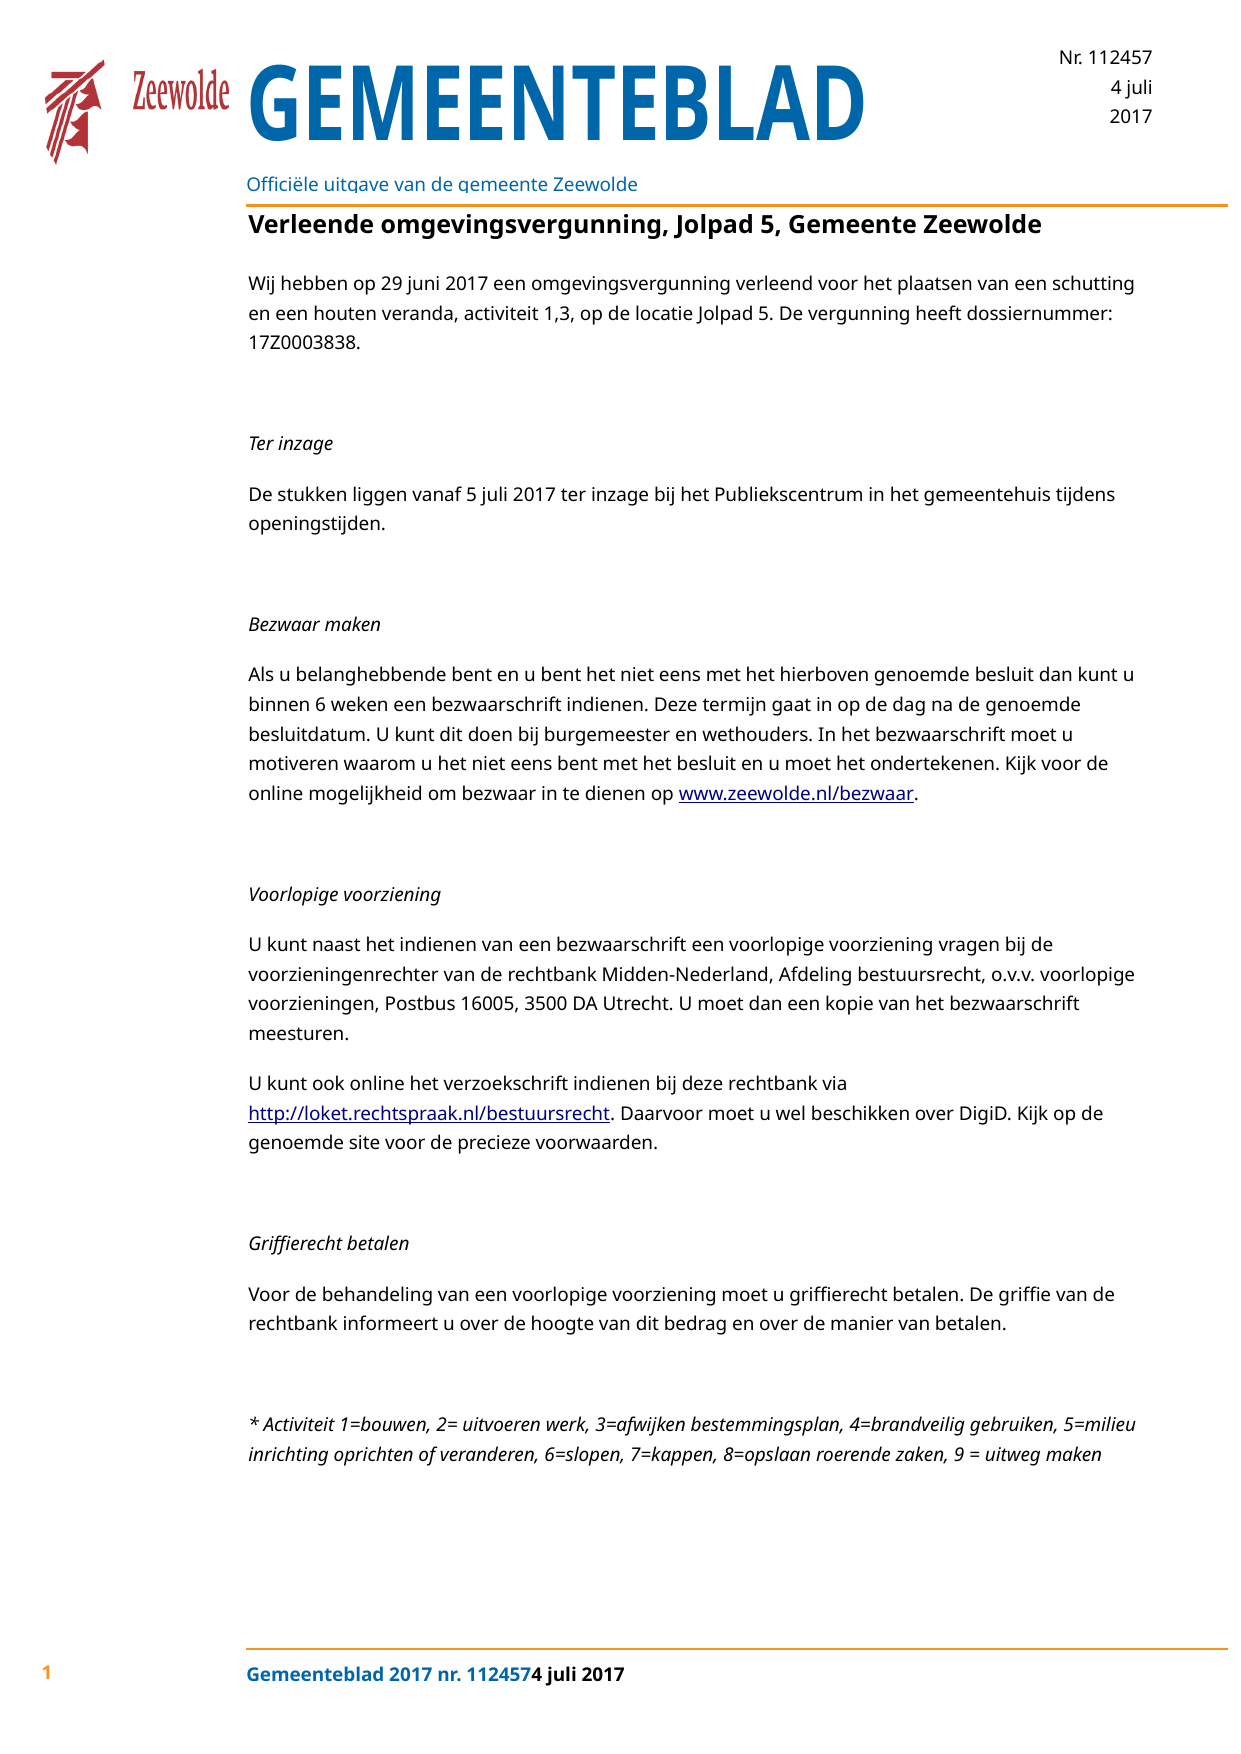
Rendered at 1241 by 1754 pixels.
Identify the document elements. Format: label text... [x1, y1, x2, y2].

text Wij hebben op 29 juni 2017 een omgevingsvergunning verleend voor het plaatsen van een schutting en een houten veranda, activiteit 1,3, op de locatie Jolpad 5. De vergunning heeft dossiernummer: 17Z0003838. [248, 270, 1152, 355]
text Als u belanghebbende bent en u bent het niet eens met het hierboven genoemde besluit dan kunt u binnen 6 weken een bezwaarschrift indienen. Deze termijn gaat in op de dag na de genoemde besluitdatum. U kunt dit doen bij burgemeester en wethouders. In het bezwaarschrift moet u motiveren waarom u het niet eens bent met het besluit en u moet het ondertekenen. Kijk voor de online mogelijkheid om bezwaar in te dienen op www.zeewolde.nl/bezwaar. [248, 662, 1152, 806]
text Voor de behandeling van een voorlopige voorziening moet u griffierecht betalen. De griffie van de rechtbank informeert u over de hoogte van dit bedrag en over de manier van betalen. [248, 1281, 1152, 1336]
text Griffierecht betalen [248, 1230, 1152, 1256]
text Ter inzage [248, 430, 1152, 456]
text * Activiteit 1=bouwen, 2= uitvoeren werk, 3=afwijken bestemmingsplan, 4=brandveilig gebruiken, 5=milieu inrichting oprichten of veranderen, 6=slopen, 7=kappen, 8=opslaan roerende zaken, 9 = uitweg maken [248, 1411, 1152, 1466]
text U kunt ook online het verzoekschrift indienen bij deze rechtbank via http://loket.rechtspraak.nl/bestuursrecht. Daarvoor moet u wel beschikken over DigiD. Kijk op de genoemde site voor de precieze voorwaarden. [248, 1070, 1152, 1155]
text Voorlopige voorziening [248, 881, 1152, 906]
text Bezwaar maken [248, 611, 1152, 637]
text De stukken liggen vanaf 5 juli 2017 ter inzage bij het Publiekscentrum in het gemeentehuis tijdens openingstijden. [248, 481, 1152, 536]
picture [41, 47, 231, 172]
text U kunt naast het indienen van een bezwaarschrift een voorlopige voorziening vragen bij de voorzieningenrechter van de rechtbank Midden-Nederland, Afdeling bestuursrecht, o.v.v. voorlopige voorzieningen, Postbus 16005, 3500 DA Utrecht. U moet dan een kopie van het bezwaarschrift meesturen. [248, 931, 1152, 1046]
text Verleende omgevingsvergunning, Jolpad 5, Gemeente Zeewolde [248, 207, 1152, 241]
